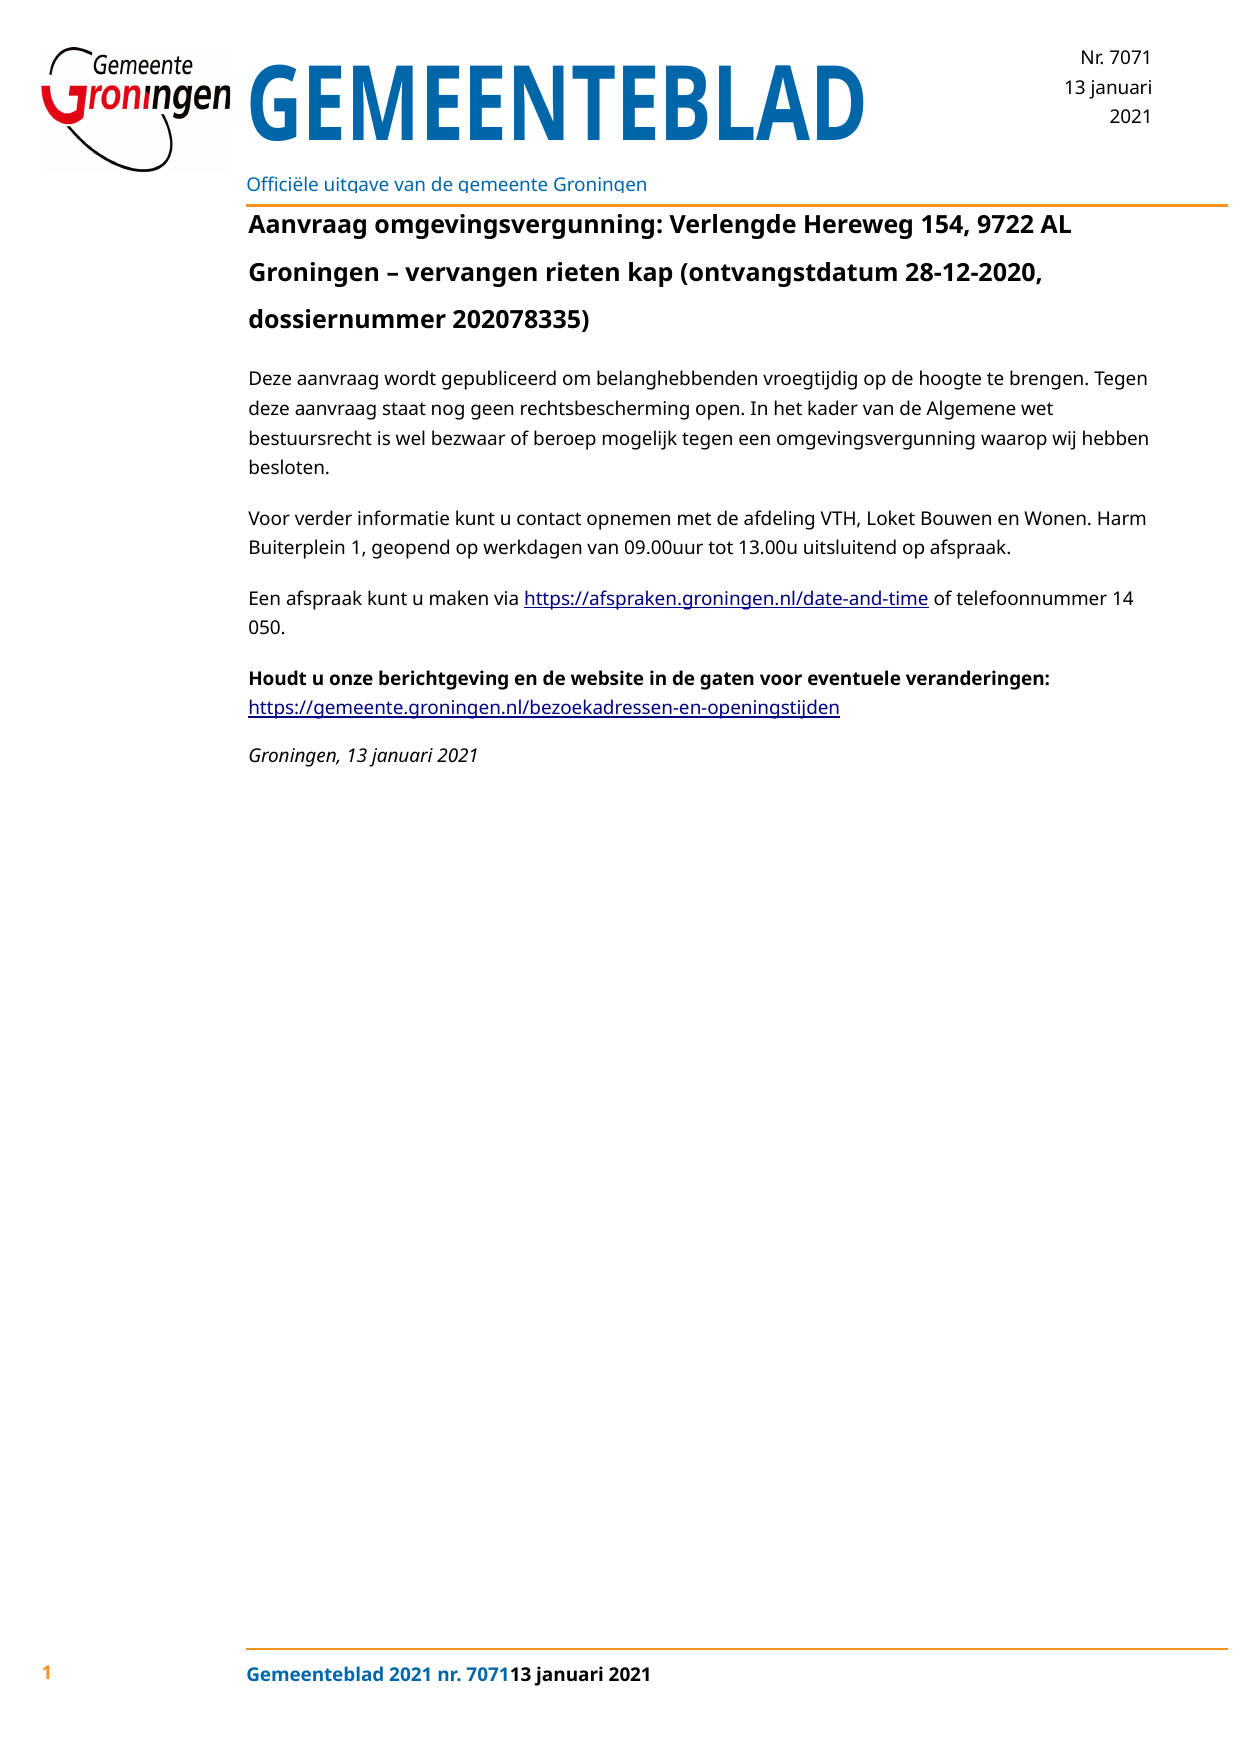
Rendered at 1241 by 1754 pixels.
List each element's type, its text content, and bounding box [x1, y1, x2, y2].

text Voor verder informatie kunt u contact opnemen met de afdeling VTH, Loket Bouwen en Wonen. Harm Buiterplein 1, geopend op werkdagen van 09.00uur tot 13.00u uitsluitend op afspraak. [248, 505, 1152, 560]
text Groningen, 13 januari 2021 [248, 742, 1152, 768]
text Aanvraag omgevingsvergunning: Verlengde Hereweg 154, 9722 AL Groningen – vervangen rieten kap (ontvangstdatum 28-12-2020, dossiernummer 202078335) [248, 207, 1152, 336]
text Houdt u onze berichtgeving en de website in de gaten voor eventuele veranderingen: https://gemeente.groningen.nl/bezoekadressen-en-openingstijden [248, 665, 1152, 720]
text Een afspraak kunt u maken via https://afspraken.groningen.nl/date-and-time of telefoonnummer 14 050. [248, 585, 1152, 640]
text Deze aanvraag wordt gepubliceerd om belanghebbenden vroegtijdig op de hoogte te brengen. Tegen deze aanvraag staat nog geen rechtsbescherming open. In het kader van de Algemene wet bestuursrecht is wel bezwaar of beroep mogelijk tegen een omgevingsvergunning waarop wij hebben besloten. [248, 366, 1152, 480]
picture [41, 47, 231, 172]
